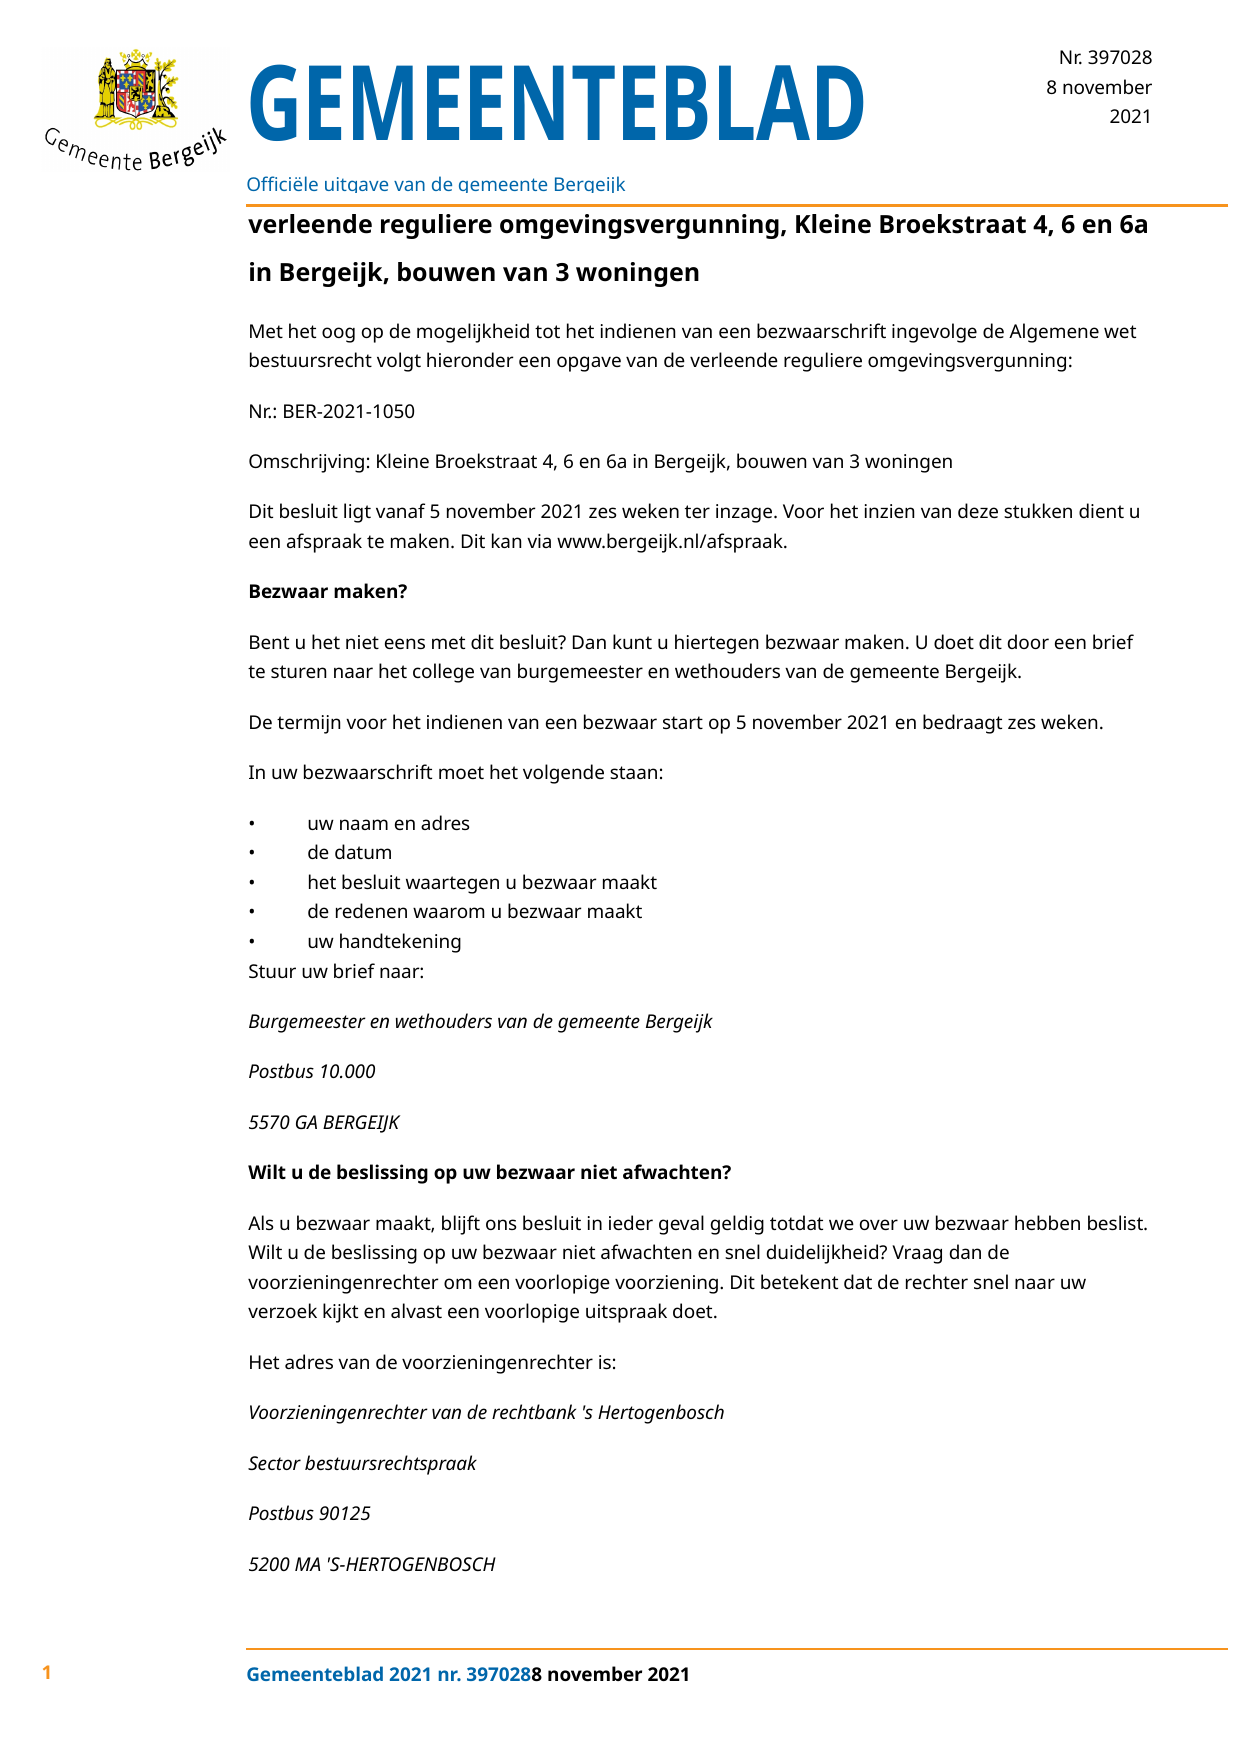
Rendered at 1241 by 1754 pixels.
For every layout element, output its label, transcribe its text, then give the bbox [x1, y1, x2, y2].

text Sector bestuursrechtspraak [248, 1450, 1152, 1476]
text Bezwaar maken? [248, 579, 1152, 604]
text Dit besluit ligt vanaf 5 november 2021 zes weken ter inzage. Voor het inzien van deze stukken dient u een afspraak te maken. Dit kan via www.bergeijk.nl/afspraak. [248, 499, 1152, 554]
text verleende reguliere omgevingsvergunning, Kleine Broekstraat 4, 6 en 6a in Bergeijk, bouwen van 3 woningen [248, 207, 1152, 288]
text Het adres van de voorzieningenrechter is: [248, 1349, 1152, 1375]
text Als u bezwaar maakt, blijft ons besluit in ieder geval geldig totdat we over uw bezwaar hebben beslist. Wilt u de beslissing op uw bezwaar niet afwachten en snel duidelijkheid? Vraag dan de voorzieningenrechter om een voorlopige voorziening. Dit betekent dat de rechter snel naar uw verzoek kijkt en alvast een voorlopige uitspraak doet. [248, 1210, 1152, 1324]
list de redenen waarom u bezwaar maakt [248, 899, 1152, 924]
text Stuur uw brief naar: [248, 958, 1152, 984]
text Postbus 10.000 [248, 1059, 1152, 1084]
text Omschrijving: Kleine Broekstraat 4, 6 en 6a in Bergeijk, bouwen van 3 woningen [248, 448, 1152, 474]
text Bent u het niet eens met dit besluit? Dan kunt u hiertegen bezwaar maken. U doet dit door een brief te sturen naar het college van burgemeester en wethouders van de gemeente Bergeijk. [248, 629, 1152, 684]
list uw naam en adres [248, 810, 1152, 836]
text In uw bezwaarschrift moet het volgende staan: [248, 759, 1152, 785]
text Voorzieningenrechter van de rechtbank 's Hertogenbosch [248, 1399, 1152, 1425]
list de datum [248, 839, 1152, 865]
text Wilt u de beslissing op uw bezwaar niet afwachten? [248, 1159, 1152, 1185]
text Burgemeester en wethouders van de gemeente Bergeijk [248, 1008, 1152, 1034]
text Nr.: BER-2021-1050 [248, 398, 1152, 424]
picture [41, 47, 231, 172]
text 5200 MA 'S-HERTOGENBOSCH [248, 1551, 1152, 1577]
list uw handtekening [248, 928, 1152, 954]
text Met het oog op de mogelijkheid tot het indienen van een bezwaarschrift ingevolge de Algemene wet bestuursrecht volgt hieronder een opgave van de verleende reguliere omgevingsvergunning: [248, 318, 1152, 373]
text Postbus 90125 [248, 1500, 1152, 1526]
list het besluit waartegen u bezwaar maakt [248, 869, 1152, 895]
text 5570 GA BERGEIJK [248, 1109, 1152, 1135]
text De termijn voor het indienen van een bezwaar start op 5 november 2021 en bedraagt zes weken. [248, 709, 1152, 735]
